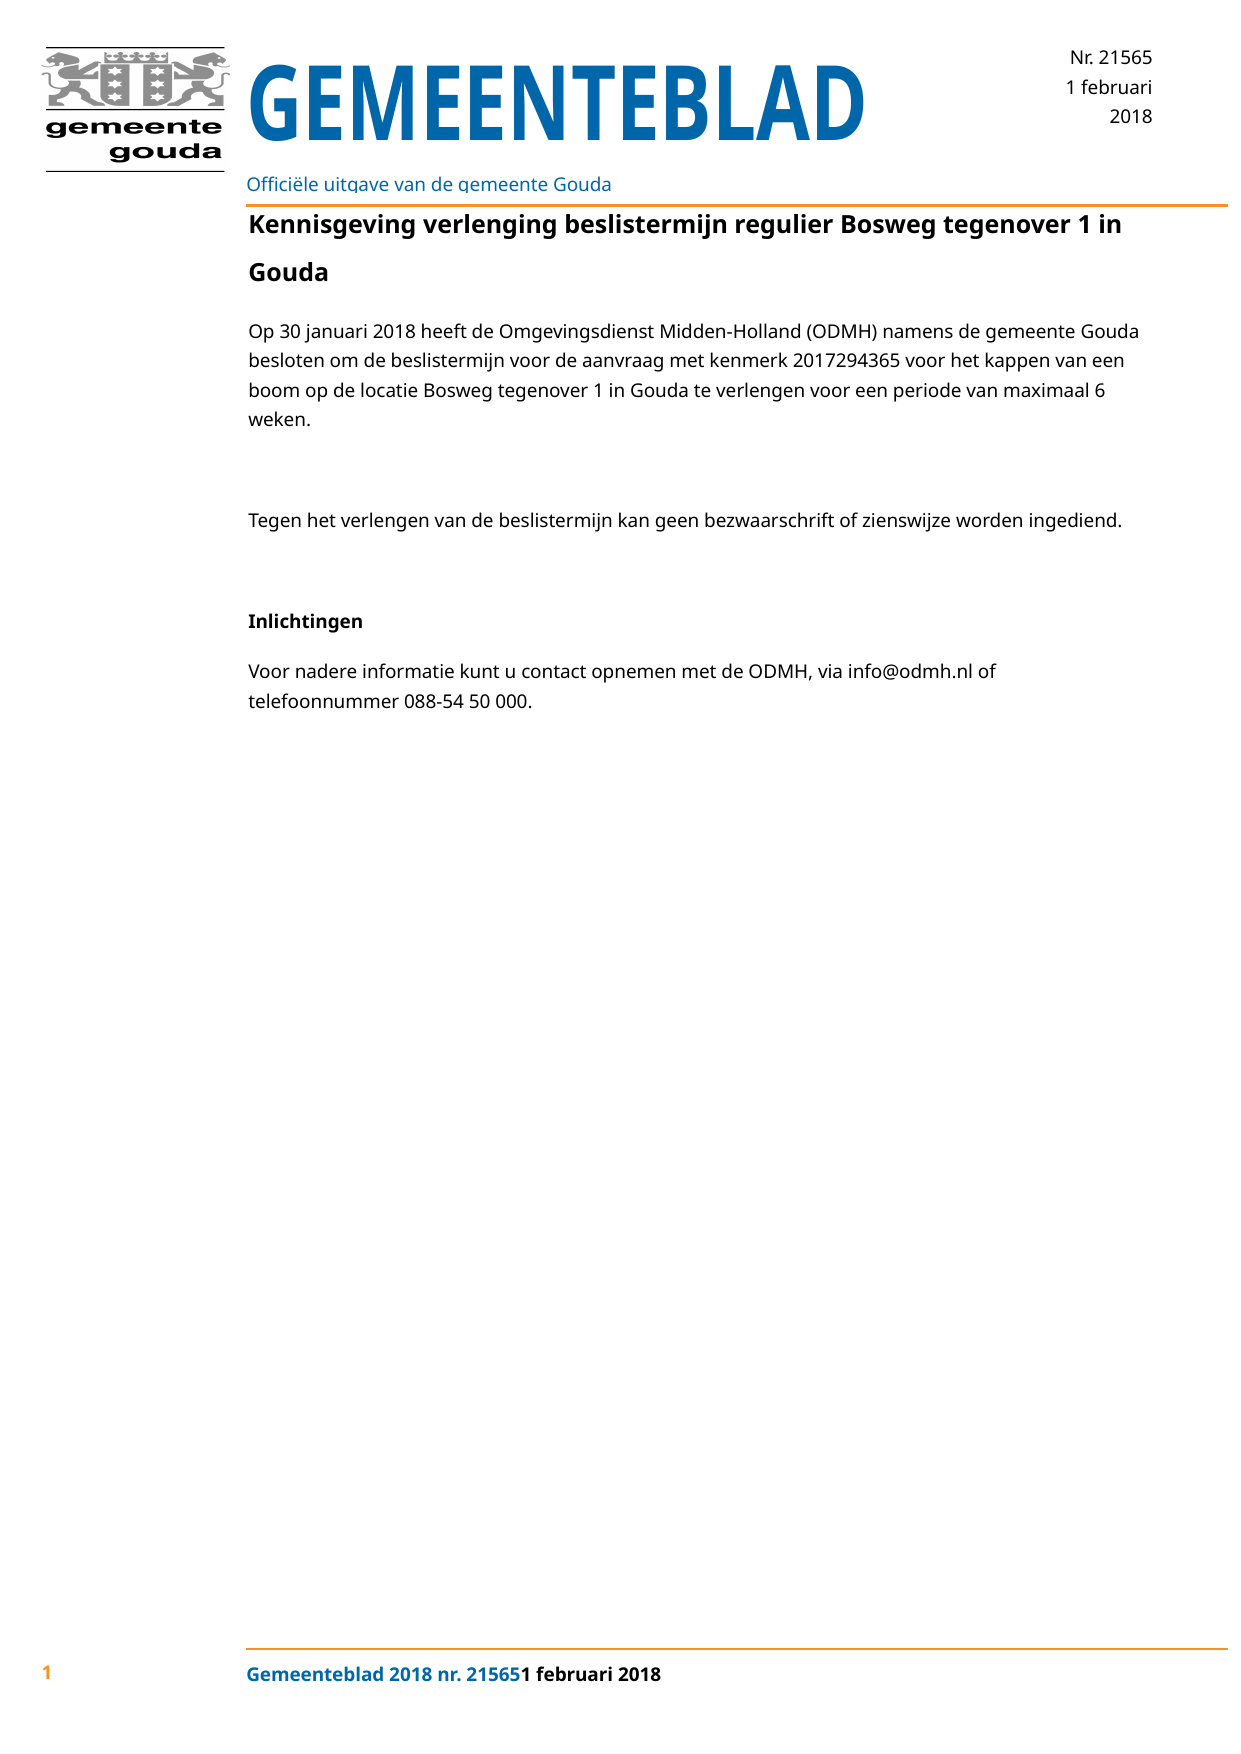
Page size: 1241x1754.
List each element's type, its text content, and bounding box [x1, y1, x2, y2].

text Kennisgeving verlenging beslistermijn regulier Bosweg tegenover 1 in Gouda [248, 207, 1152, 288]
text Voor nadere informatie kunt u contact opnemen met de ODMH, via info@odmh.nl of telefoonnummer 088-54 50 000. [248, 659, 1152, 714]
text Op 30 januari 2018 heeft de Omgevingsdienst Midden-Holland (ODMH) namens de gemeente Gouda besloten om de beslistermijn voor de aanvraag met kenmerk 2017294365 voor het kappen van een boom op de locatie Bosweg tegenover 1 in Gouda te verlengen voor een periode van maximaal 6 weken. [248, 318, 1152, 432]
picture [41, 47, 231, 172]
text Tegen het verlengen van de beslistermijn kan geen bezwaarschrift of zienswijze worden ingediend. [248, 507, 1152, 533]
text Inlichtingen [248, 608, 1152, 634]
